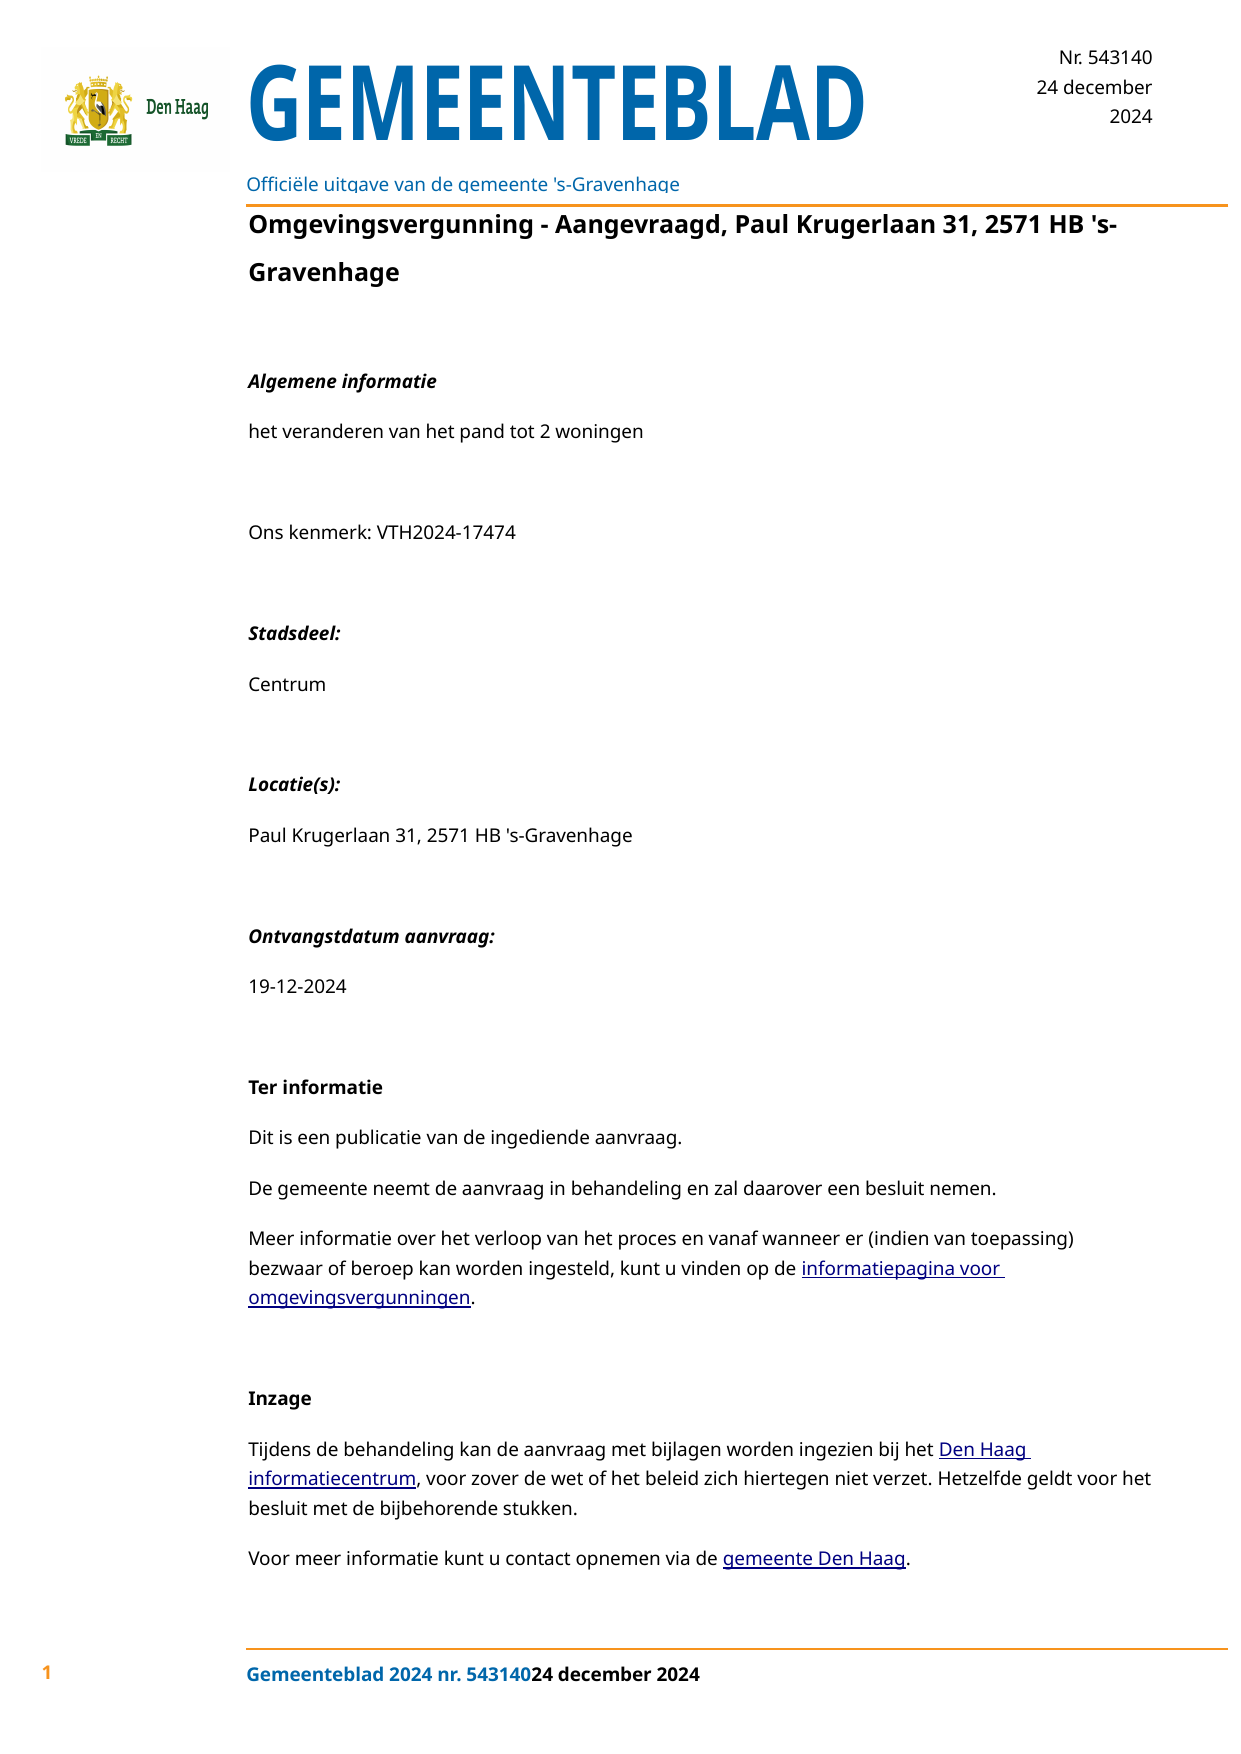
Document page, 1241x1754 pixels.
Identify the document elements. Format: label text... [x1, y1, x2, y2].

text Inzage [248, 1385, 1152, 1411]
text Omgevingsvergunning - Aangevraagd, Paul Krugerlaan 31, 2571 HB 's-Gravenhage [248, 207, 1152, 288]
text Dit is een publicatie van de ingediende aanvraag. [248, 1124, 1152, 1150]
text Tijdens de behandeling kan de aanvraag met bijlagen worden ingezien bij het Den Haag informatiecentrum, voor zover de wet of het beleid zich hiertegen niet verzet. Hetzelfde geldt voor het besluit met de bijbehorende stukken. [248, 1436, 1152, 1521]
text het veranderen van het pand tot 2 woningen [248, 419, 1152, 444]
text Locatie(s): [248, 772, 1152, 797]
text Centrum [248, 671, 1152, 697]
picture [41, 47, 231, 172]
text Stadsdeel: [248, 620, 1152, 646]
text Meer informatie over het verloop van het proces en vanaf wanneer er (indien van toepassing) bezwaar of beroep kan worden ingesteld, kunt u vinden op de informatiepagina voor omgevingsvergunningen. [248, 1225, 1152, 1310]
text Ter informatie [248, 1074, 1152, 1100]
text Voor meer informatie kunt u contact opnemen via de gemeente Den Haag. [248, 1545, 1152, 1571]
text Algemene informatie [248, 368, 1152, 394]
text Ontvangstdatum aanvraag: [248, 923, 1152, 949]
text De gemeente neemt de aanvraag in behandeling en zal daarover een besluit nemen. [248, 1175, 1152, 1201]
text Paul Krugerlaan 31, 2571 HB 's-Gravenhage [248, 822, 1152, 848]
text Ons kenmerk: VTH2024-17474 [248, 519, 1152, 545]
text 19-12-2024 [248, 973, 1152, 999]
